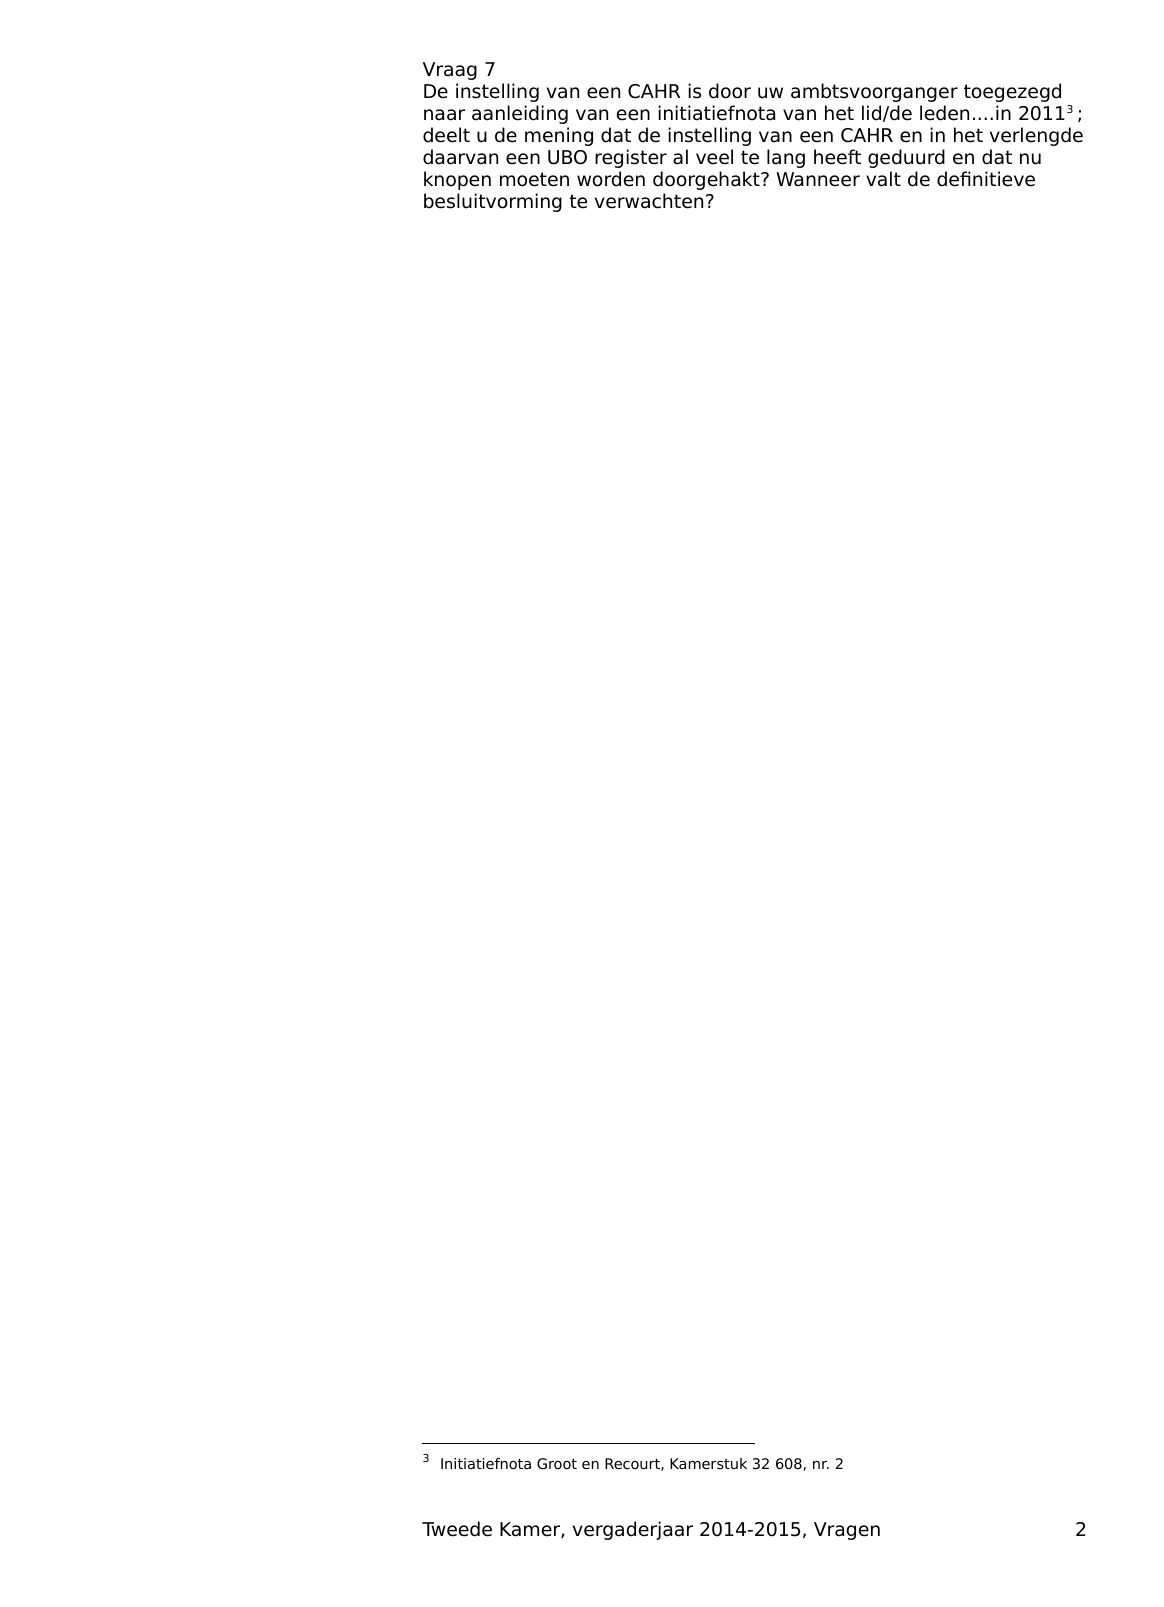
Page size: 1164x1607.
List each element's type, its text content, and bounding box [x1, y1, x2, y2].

text De instelling van een CAHR is door uw ambtsvoorganger toegezegd naar aanleiding van een initiatiefnota van het lid/de leden....in 2011; deelt u de mening dat de instelling van een CAHR en in het verlengde daarvan een UBO register al veel te lang heeft geduurd en dat nu knopen moeten worden doorgehakt? Wanneer valt de definitieve besluitvorming te verwachten? [422, 81, 1087, 213]
text Vraag 7 [422, 59, 1087, 81]
text Initiatiefnota Groot en Recourt, Kamerstuk 32 608, nr. 2 [422, 1452, 1087, 1474]
